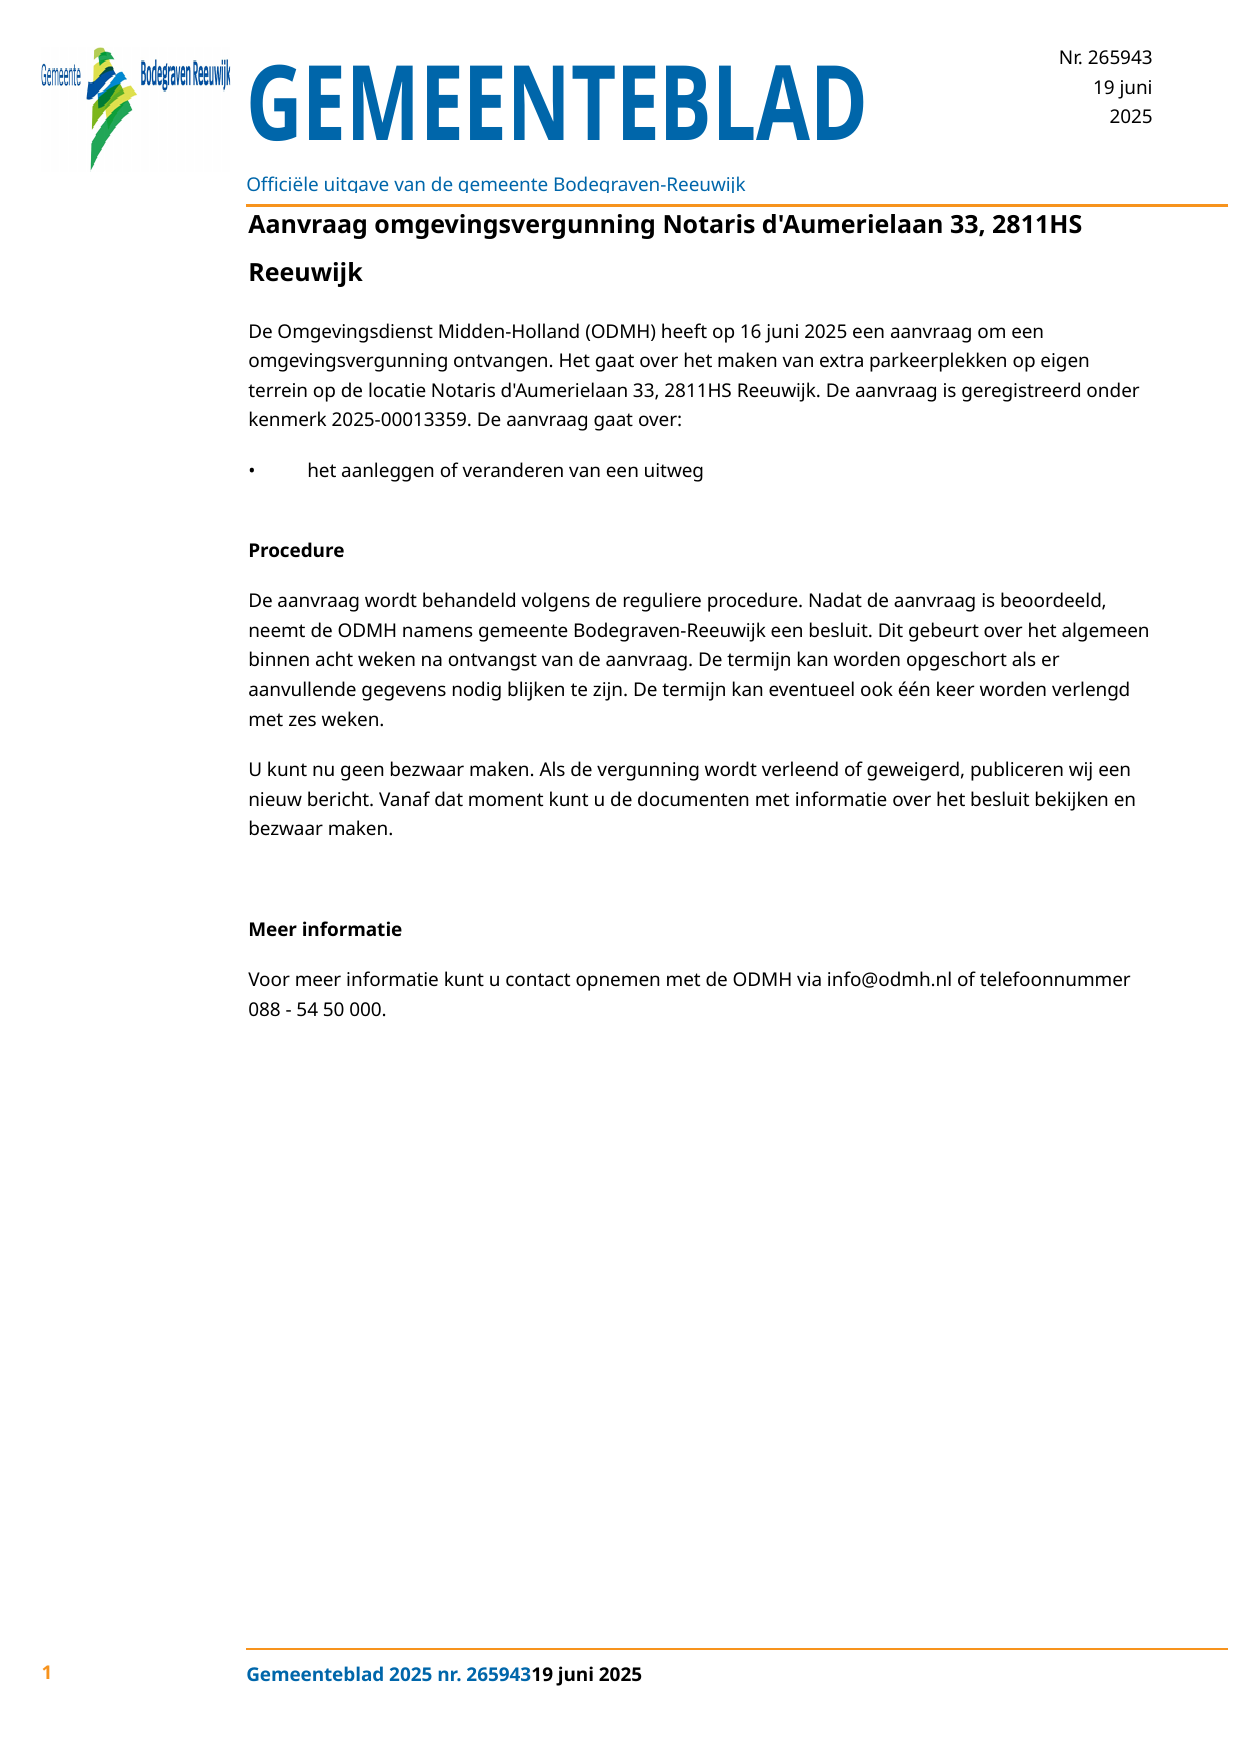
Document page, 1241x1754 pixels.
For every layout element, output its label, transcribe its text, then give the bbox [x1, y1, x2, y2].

list het aanleggen of veranderen van een uitweg [248, 457, 1152, 483]
text Meer informatie [248, 916, 1152, 942]
text De aanvraag wordt behandeld volgens de reguliere procedure. Nadat de aanvraag is beoordeeld, neemt de ODMH namens gemeente Bodegraven-Reeuwijk een besluit. Dit gebeurt over het algemeen binnen acht weken na ontvangst van de aanvraag. De termijn kan worden opgeschort als er aanvullende gegevens nodig blijken te zijn. De termijn kan eventueel ook één keer worden verlengd met zes weken. [248, 587, 1152, 732]
picture [41, 47, 231, 172]
text U kunt nu geen bezwaar maken. Als de vergunning wordt verleend of geweigerd, publiceren wij een nieuw bericht. Vanaf dat moment kunt u de documenten met informatie over het besluit bekijken en bezwaar maken. [248, 756, 1152, 841]
text De Omgevingsdienst Midden-Holland (ODMH) heeft op 16 juni 2025 een aanvraag om een omgevingsvergunning ontvangen. Het gaat over het maken van extra parkeerplekken op eigen terrein op de locatie Notaris d'Aumerielaan 33, 2811HS Reeuwijk. De aanvraag is geregistreerd onder kenmerk 2025-00013359. De aanvraag gaat over: [248, 318, 1152, 432]
text Procedure [248, 537, 1152, 563]
text Voor meer informatie kunt u contact opnemen met de ODMH via info@odmh.nl of telefoonnummer 088 - 54 50 000. [248, 967, 1152, 1022]
text Aanvraag omgevingsvergunning Notaris d'Aumerielaan 33, 2811HS Reeuwijk [248, 207, 1152, 288]
